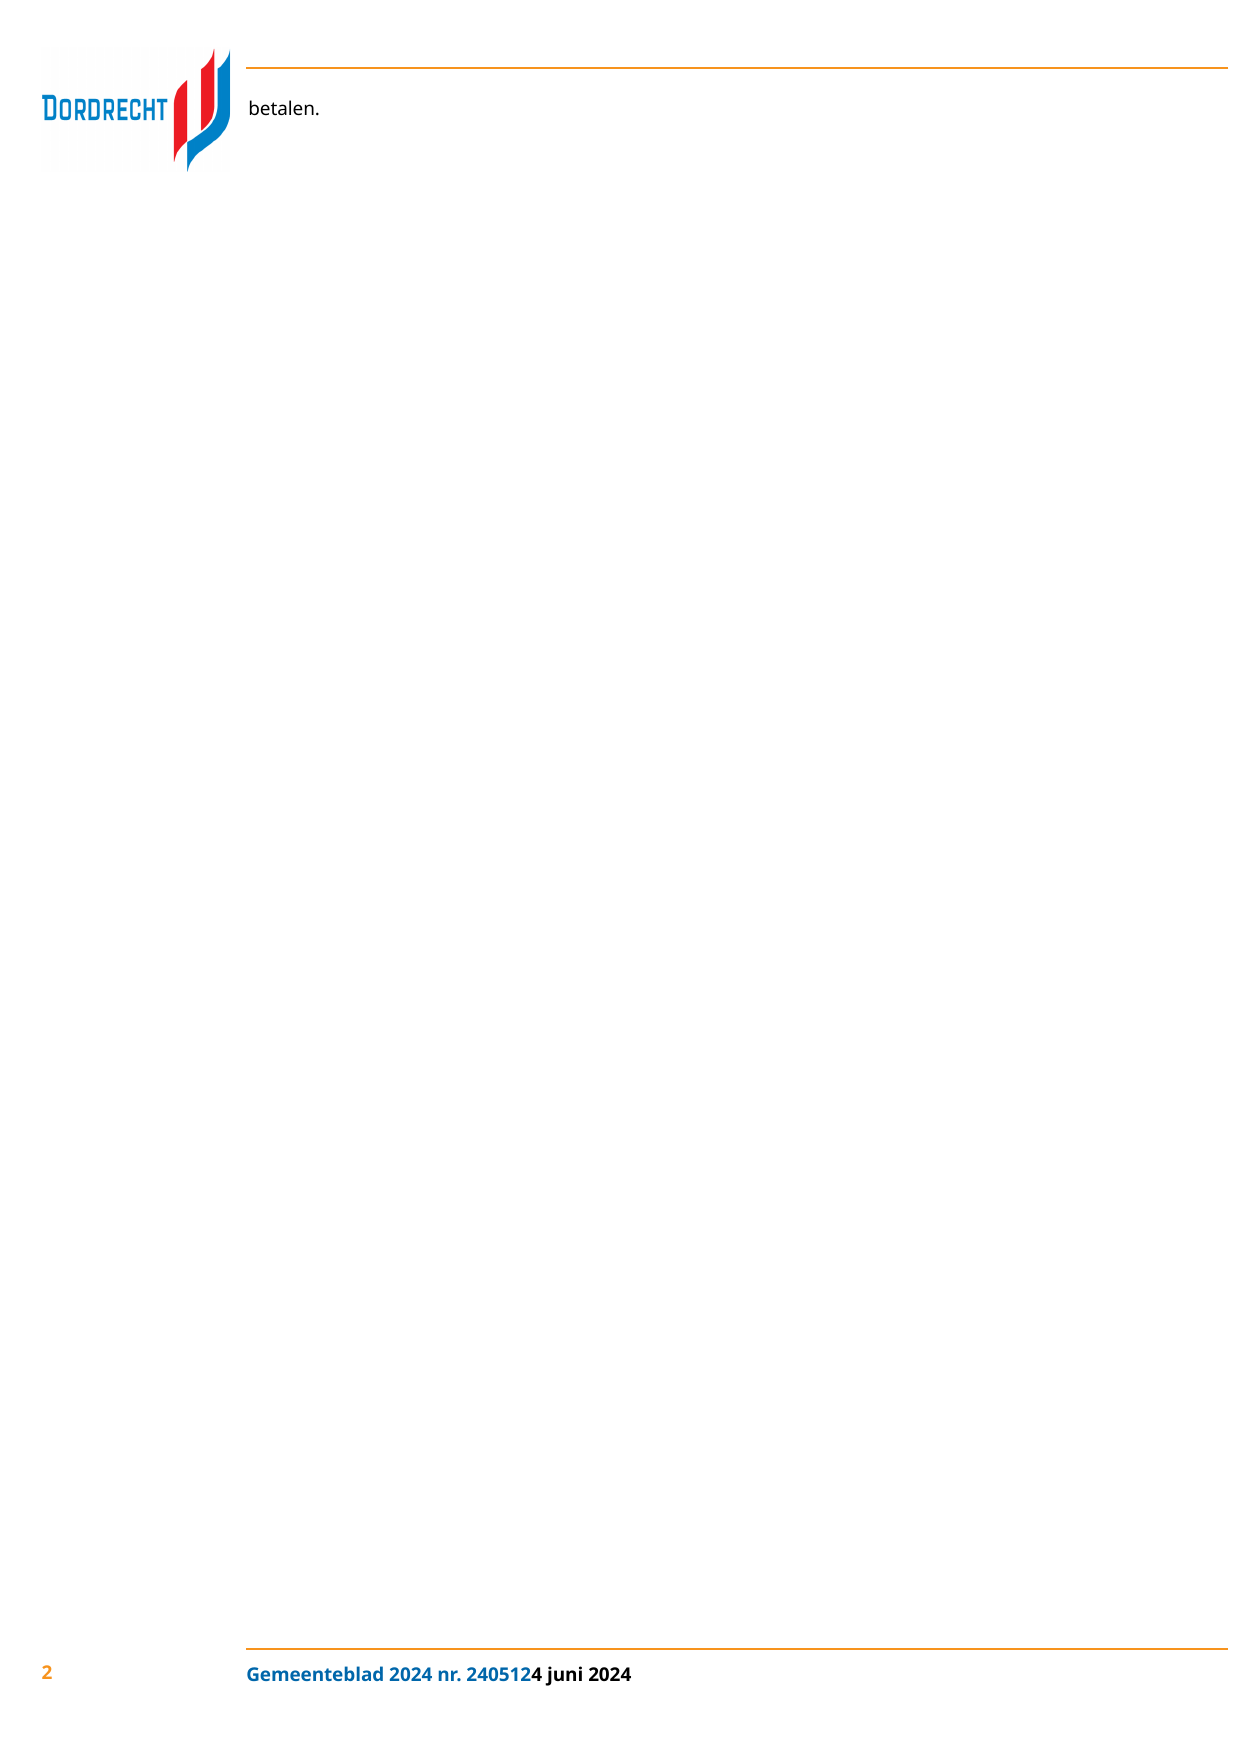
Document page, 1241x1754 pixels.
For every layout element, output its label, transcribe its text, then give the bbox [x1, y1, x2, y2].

picture [41, 47, 231, 172]
text betalen. [248, 95, 1152, 121]
